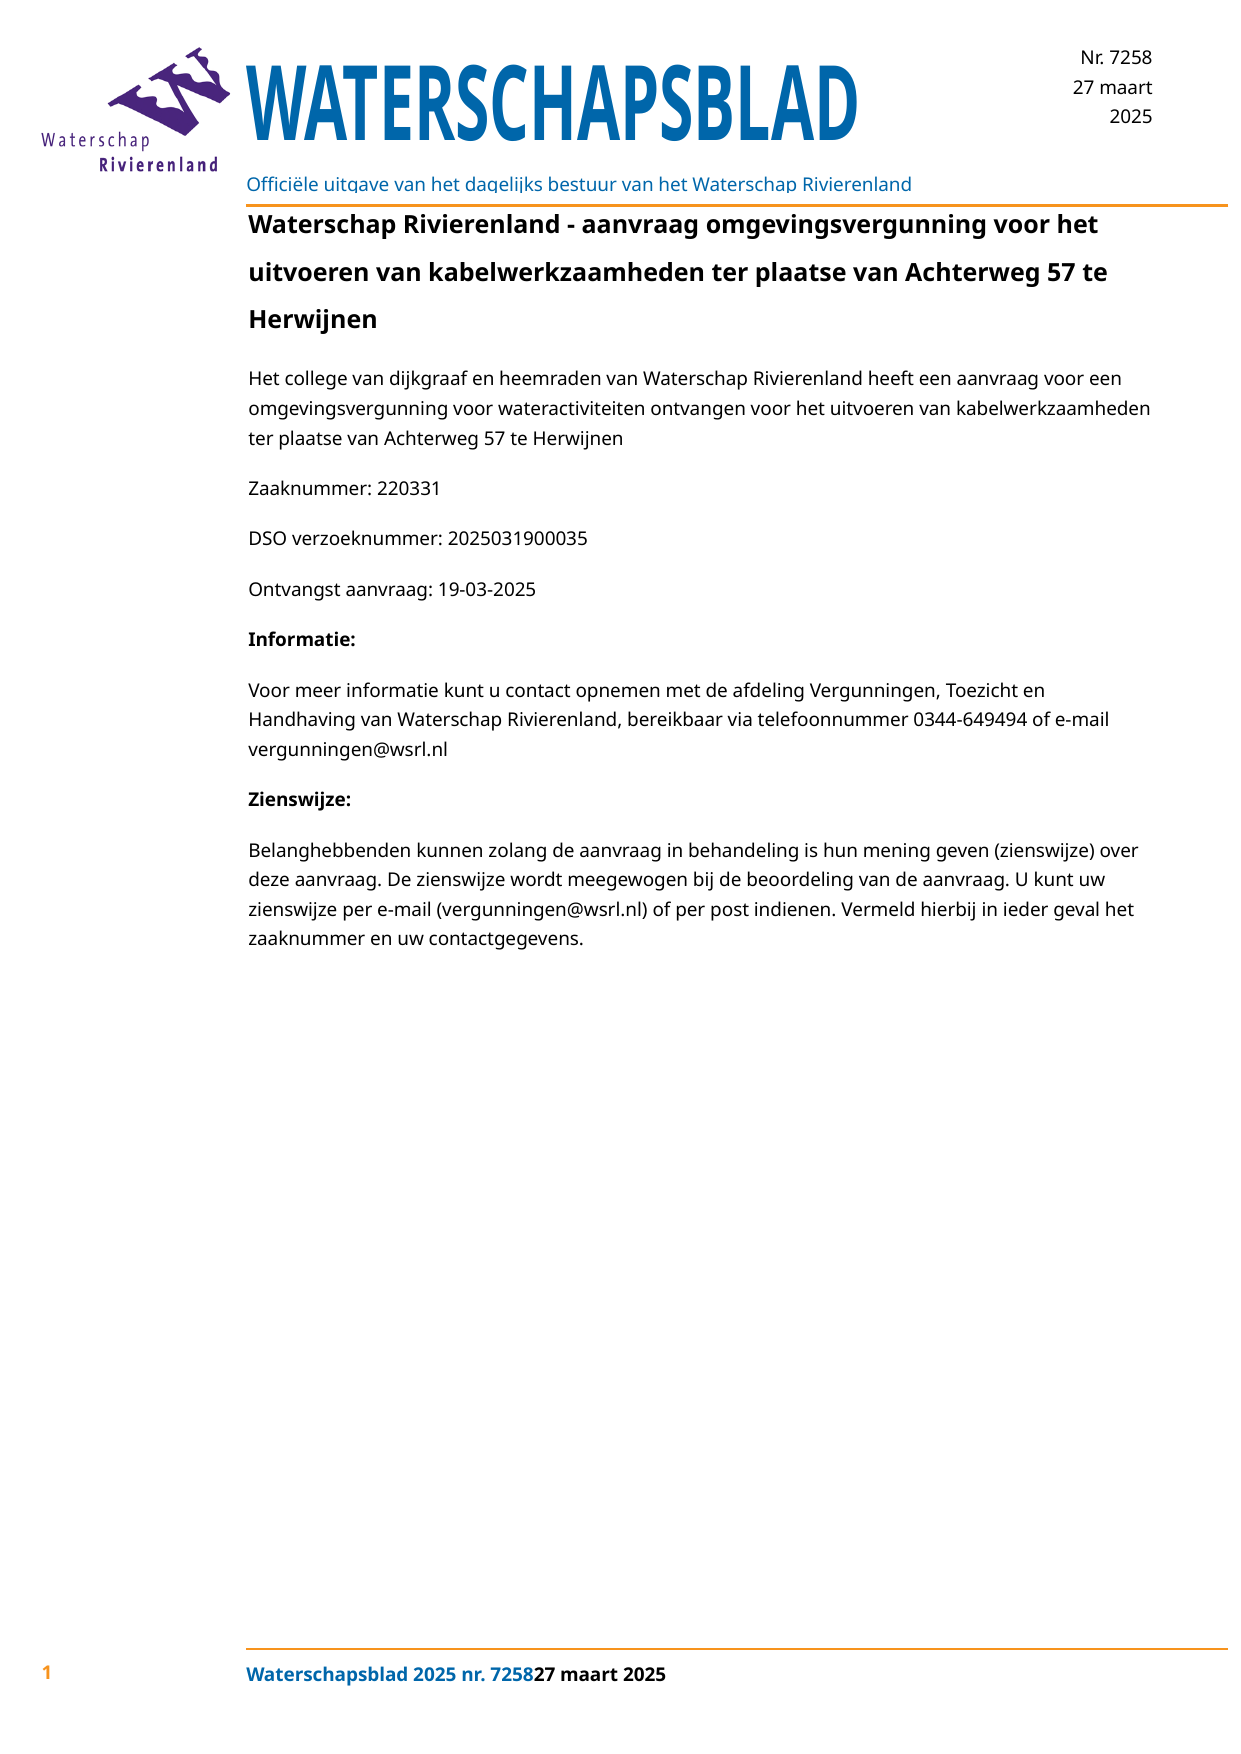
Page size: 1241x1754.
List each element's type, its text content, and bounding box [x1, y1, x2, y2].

text Het college van dijkgraaf en heemraden van Waterschap Rivierenland heeft een aanvraag voor een omgevingsvergunning voor wateractiviteiten ontvangen voor het uitvoeren van kabelwerkzaamheden ter plaatse van Achterweg 57 te Herwijnen [248, 366, 1152, 450]
picture [41, 47, 231, 172]
text Waterschap Rivierenland - aanvraag omgevingsvergunning voor het uitvoeren van kabelwerkzaamheden ter plaatse van Achterweg 57 te Herwijnen [248, 207, 1152, 336]
text Zienswijze: [248, 786, 1152, 812]
text DSO verzoeknummer: 2025031900035 [248, 526, 1152, 551]
text Ontvangst aanvraag: 19-03-2025 [248, 576, 1152, 602]
text Voor meer informatie kunt u contact opnemen met de afdeling Vergunningen, Toezicht en Handhaving van Waterschap Rivierenland, bereikbaar via telefoonnummer 0344-649494 of e-mail vergunningen@wsrl.nl [248, 677, 1152, 762]
text Informatie: [248, 626, 1152, 652]
text Belanghebbenden kunnen zolang de aanvraag in behandeling is hun mening geven (zienswijze) over deze aanvraag. De zienswijze wordt meegewogen bij de beoordeling van de aanvraag. U kunt uw zienswijze per e-mail (vergunningen@wsrl.nl) of per post indienen. Vermeld hierbij in ieder geval het zaaknummer en uw contactgegevens. [248, 837, 1152, 951]
text Zaaknummer: 220331 [248, 475, 1152, 501]
